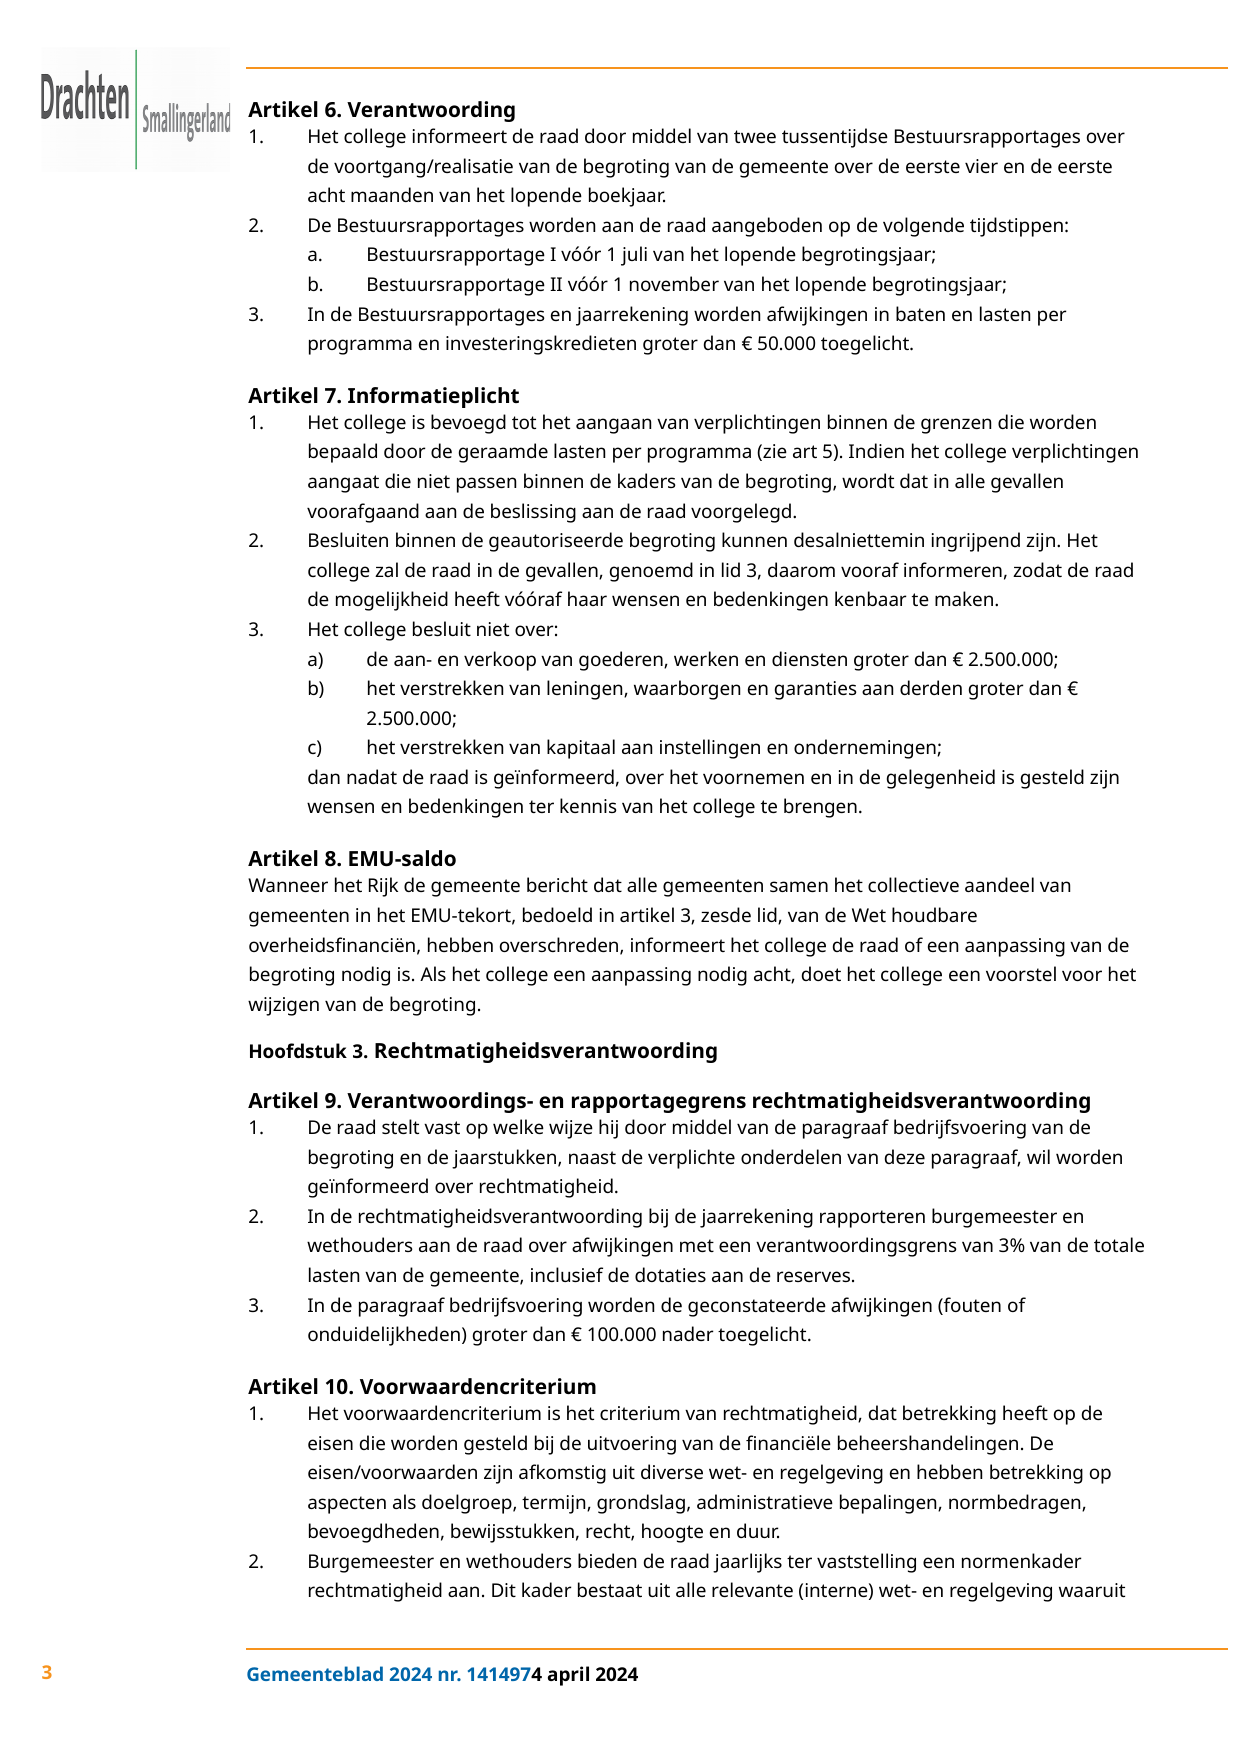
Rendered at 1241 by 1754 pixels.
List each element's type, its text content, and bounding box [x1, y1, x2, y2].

text Hoofdstuk 3. Rechtmatigheidsverantwoording [248, 1037, 1152, 1065]
text Artikel 10. Voorwaardencriterium [248, 1372, 1152, 1400]
list Bestuursrapportage I vóór 1 juli van het lopende begrotingsjaar; [307, 242, 1152, 267]
list dan nadat de raad is geïnformeerd, over het voornemen en in de gelegenheid is gesteld zijn wensen en bedenkingen ter kennis van het college te brengen. [248, 764, 1152, 819]
text Artikel 6. Verantwoording [248, 95, 1152, 123]
list Het college besluit niet over: [248, 616, 1152, 642]
list De raad stelt vast op welke wijze hij door middel van de paragraaf bedrijfsvoering van de begroting en de jaarstukken, naast de verplichte onderdelen van deze paragraaf, wil worden geïnformeerd over rechtmatigheid. [248, 1114, 1152, 1199]
list In de rechtmatigheidsverantwoording bij de jaarrekening rapporteren burgemeester en wethouders aan de raad over afwijkingen met een verantwoordingsgrens van 3% van de totale lasten van de gemeente, inclusief de dotaties aan de reserves. [248, 1203, 1152, 1288]
list Besluiten binnen de geautoriseerde begroting kunnen desalniettemin ingrijpend zijn. Het college zal de raad in de gevallen, genoemd in lid 3, daarom vooraf informeren, zodat de raad de mogelijkheid heeft vóóraf haar wensen en bedenkingen kenbaar te maken. [248, 527, 1152, 612]
list Het college is bevoegd tot het aangaan van verplichtingen binnen de grenzen die worden bepaald door de geraamde lasten per programma (zie art 5). Indien het college verplichtingen aangaat die niet passen binnen de kaders van de begroting, wordt dat in alle gevallen voorafgaand aan de beslissing aan de raad voorgelegd. [248, 409, 1152, 524]
list Bestuursrapportage II vóór 1 november van het lopende begrotingsjaar; [307, 271, 1152, 297]
text Artikel 7. Informatieplicht [248, 381, 1152, 409]
list het verstrekken van leningen, waarborgen en garanties aan derden groter dan € 2.500.000; [307, 675, 1152, 731]
list het verstrekken van kapitaal aan instellingen en ondernemingen; [307, 734, 1152, 760]
list De Bestuursrapportages worden aan de raad aangeboden op de volgende tijdstippen: [248, 212, 1152, 238]
list de aan- en verkoop van goederen, werken en diensten groter dan € 2.500.000; [307, 646, 1152, 672]
list Het voorwaardencriterium is het criterium van rechtmatigheid, dat betrekking heeft op de eisen die worden gesteld bij de uitvoering van de financiële beheershandelingen. De eisen/voorwaarden zijn afkomstig uit diverse wet- en regelgeving en hebben betrekking op aspecten als doelgroep, termijn, grondslag, administratieve bepalingen, normbedragen, bevoegdheden, bewijsstukken, recht, hoogte en duur. [248, 1400, 1152, 1544]
list In de Bestuursrapportages en jaarrekening worden afwijkingen in baten en lasten per programma en investeringskredieten groter dan € 50.000 toegelicht. [248, 301, 1152, 356]
picture [41, 47, 231, 172]
text Artikel 9. Verantwoordings- en rapportagegrens rechtmatigheidsverantwoording [248, 1086, 1152, 1114]
list Het college informeert de raad door middel van twee tussentijdse Bestuursrapportages over de voortgang/realisatie van de begroting van de gemeente over de eerste vier en de eerste acht maanden van het lopende boekjaar. [248, 123, 1152, 208]
text Wanneer het Rijk de gemeente bericht dat alle gemeenten samen het collectieve aandeel van gemeenten in het EMU-tekort, bedoeld in artikel 3, zesde lid, van de Wet houdbare overheidsfinanciën, hebben overschreden, informeert het college de raad of een aanpassing van de begroting nodig is. Als het college een aanpassing nodig acht, doet het college een voorstel voor het wijzigen van de begroting. [248, 873, 1152, 1017]
list Burgemeester en wethouders bieden de raad jaarlijks ter vaststelling een normenkader rechtmatigheid aan. Dit kader bestaat uit alle relevante (interne) wet- en regelgeving waaruit [248, 1548, 1152, 1603]
text Artikel 8. EMU-saldo [248, 844, 1152, 873]
list In de paragraaf bedrijfsvoering worden de geconstateerde afwijkingen (fouten of onduidelijkheden) groter dan € 100.000 nader toegelicht. [248, 1292, 1152, 1347]
